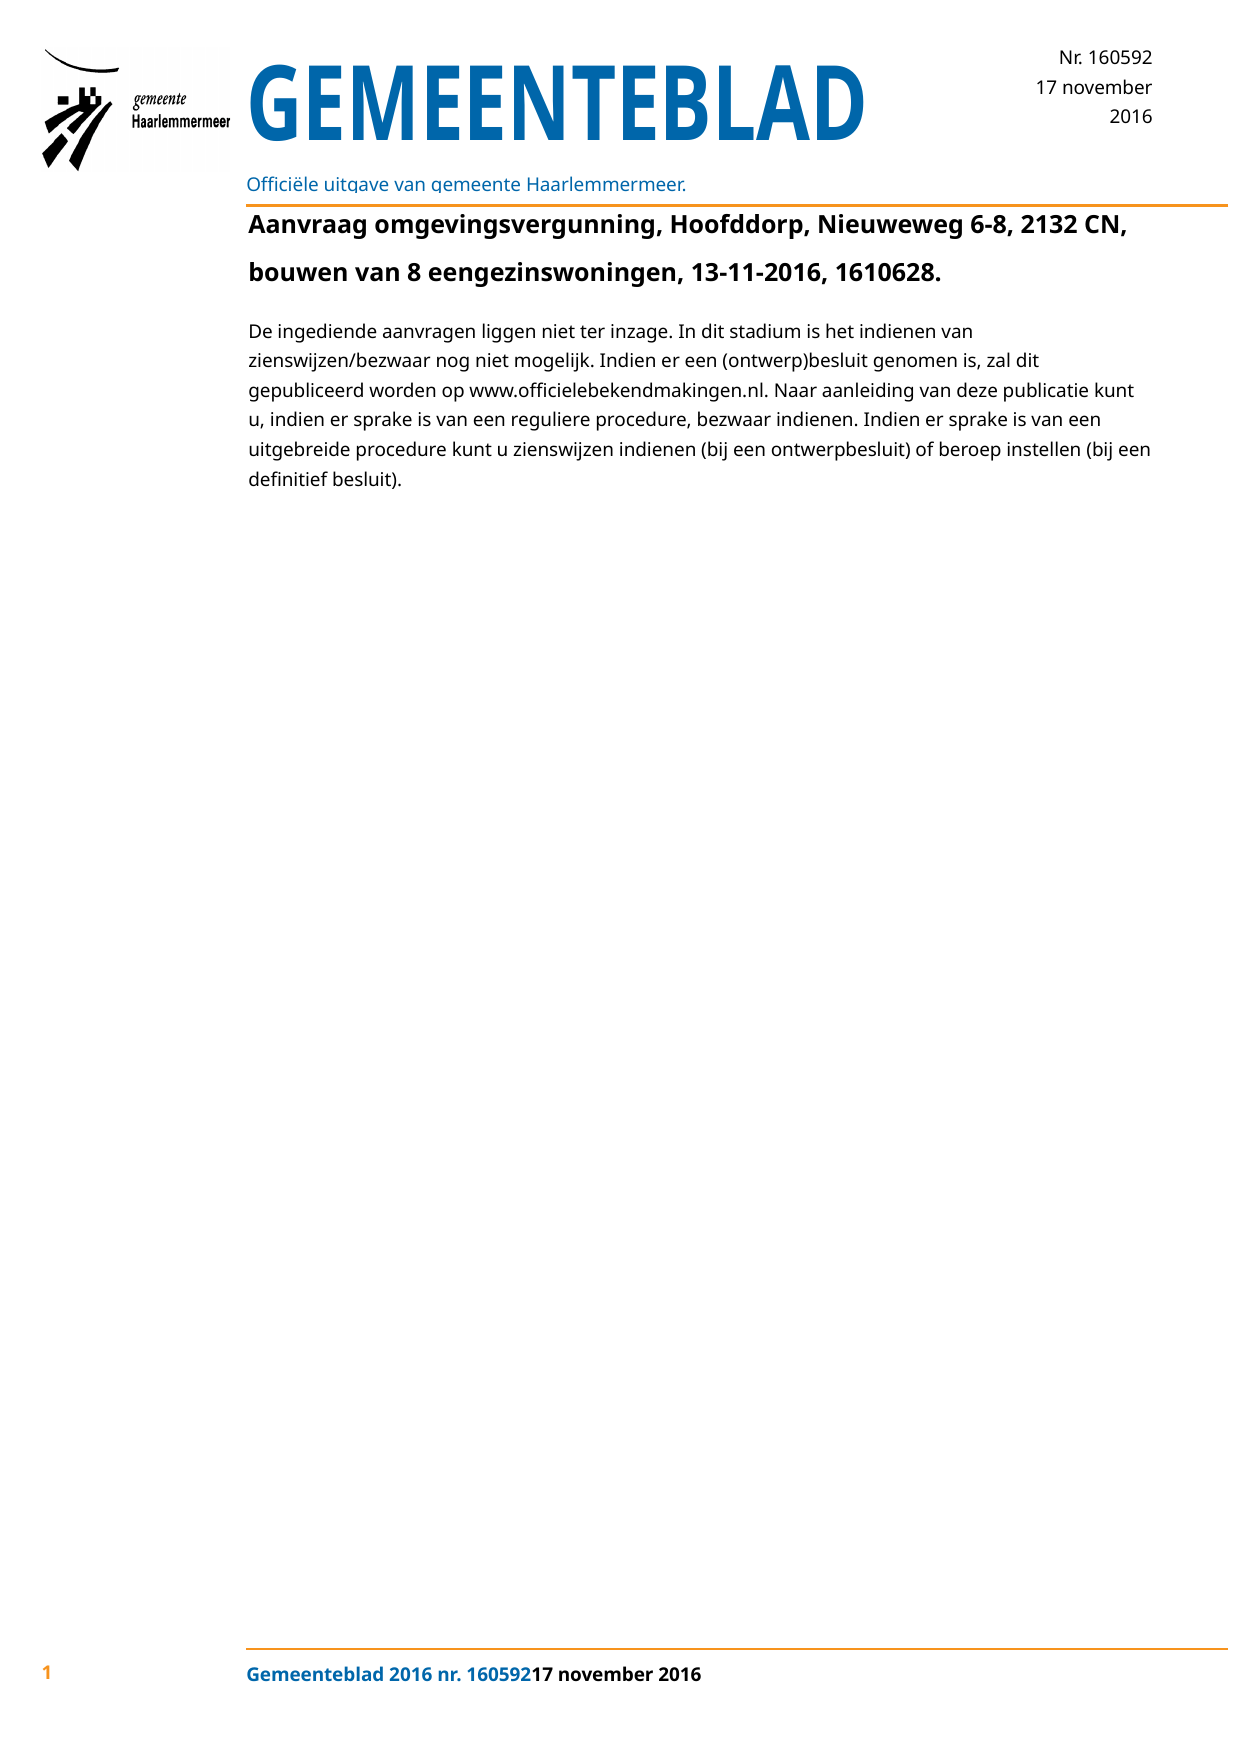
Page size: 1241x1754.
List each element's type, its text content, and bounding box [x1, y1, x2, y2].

text Aanvraag omgevingsvergunning, Hoofddorp, Nieuweweg 6-8, 2132 CN, bouwen van 8 eengezinswoningen, 13-11-2016, 1610628. [248, 207, 1152, 288]
picture [41, 47, 231, 172]
text De ingediende aanvragen liggen niet ter inzage. In dit stadium is het indienen van zienswijzen/bezwaar nog niet mogelijk. Indien er een (ontwerp)besluit genomen is, zal dit gepubliceerd worden op www.officielebekendmakingen.nl. Naar aanleiding van deze publicatie kunt u, indien er sprake is van een reguliere procedure, bezwaar indienen. Indien er sprake is van een uitgebreide procedure kunt u zienswijzen indienen (bij een ontwerpbesluit) of beroep instellen (bij een definitief besluit). [248, 318, 1152, 492]
